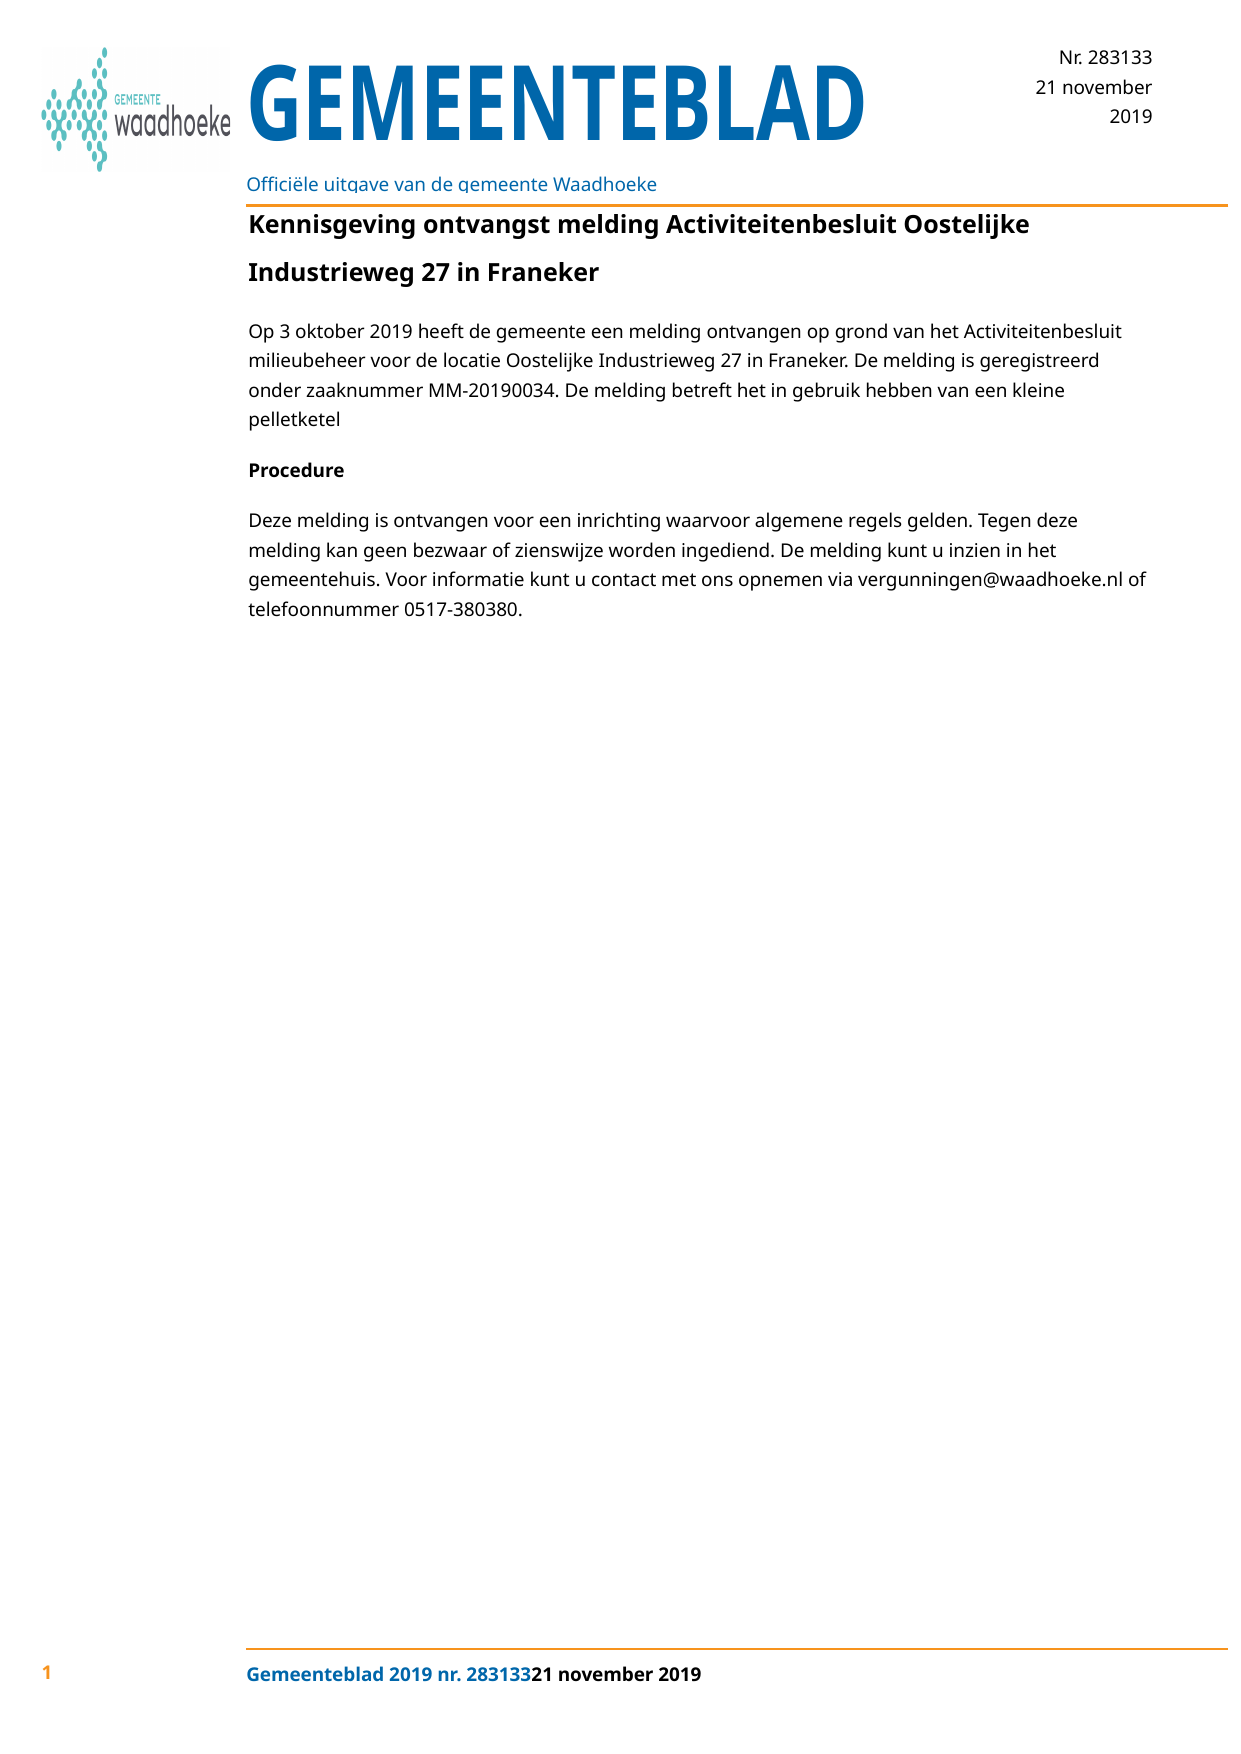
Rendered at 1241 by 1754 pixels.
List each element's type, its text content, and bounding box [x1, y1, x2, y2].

picture [41, 47, 231, 172]
text Procedure [248, 457, 1152, 483]
text Kennisgeving ontvangst melding Activiteitenbesluit Oostelijke Industrieweg 27 in Franeker [248, 207, 1152, 288]
text Deze melding is ontvangen voor een inrichting waarvoor algemene regels gelden. Tegen deze melding kan geen bezwaar of zienswijze worden ingediend. De melding kunt u inzien in het gemeentehuis. Voor informatie kunt u contact met ons opnemen via vergunningen@waadhoeke.nl of telefoonnummer 0517-380380. [248, 507, 1152, 622]
text Op 3 oktober 2019 heeft de gemeente een melding ontvangen op grond van het Activiteitenbesluit milieubeheer voor de locatie Oostelijke Industrieweg 27 in Franeker. De melding is geregistreerd onder zaaknummer MM-20190034. De melding betreft het in gebruik hebben van een kleine pelletketel [248, 318, 1152, 432]
